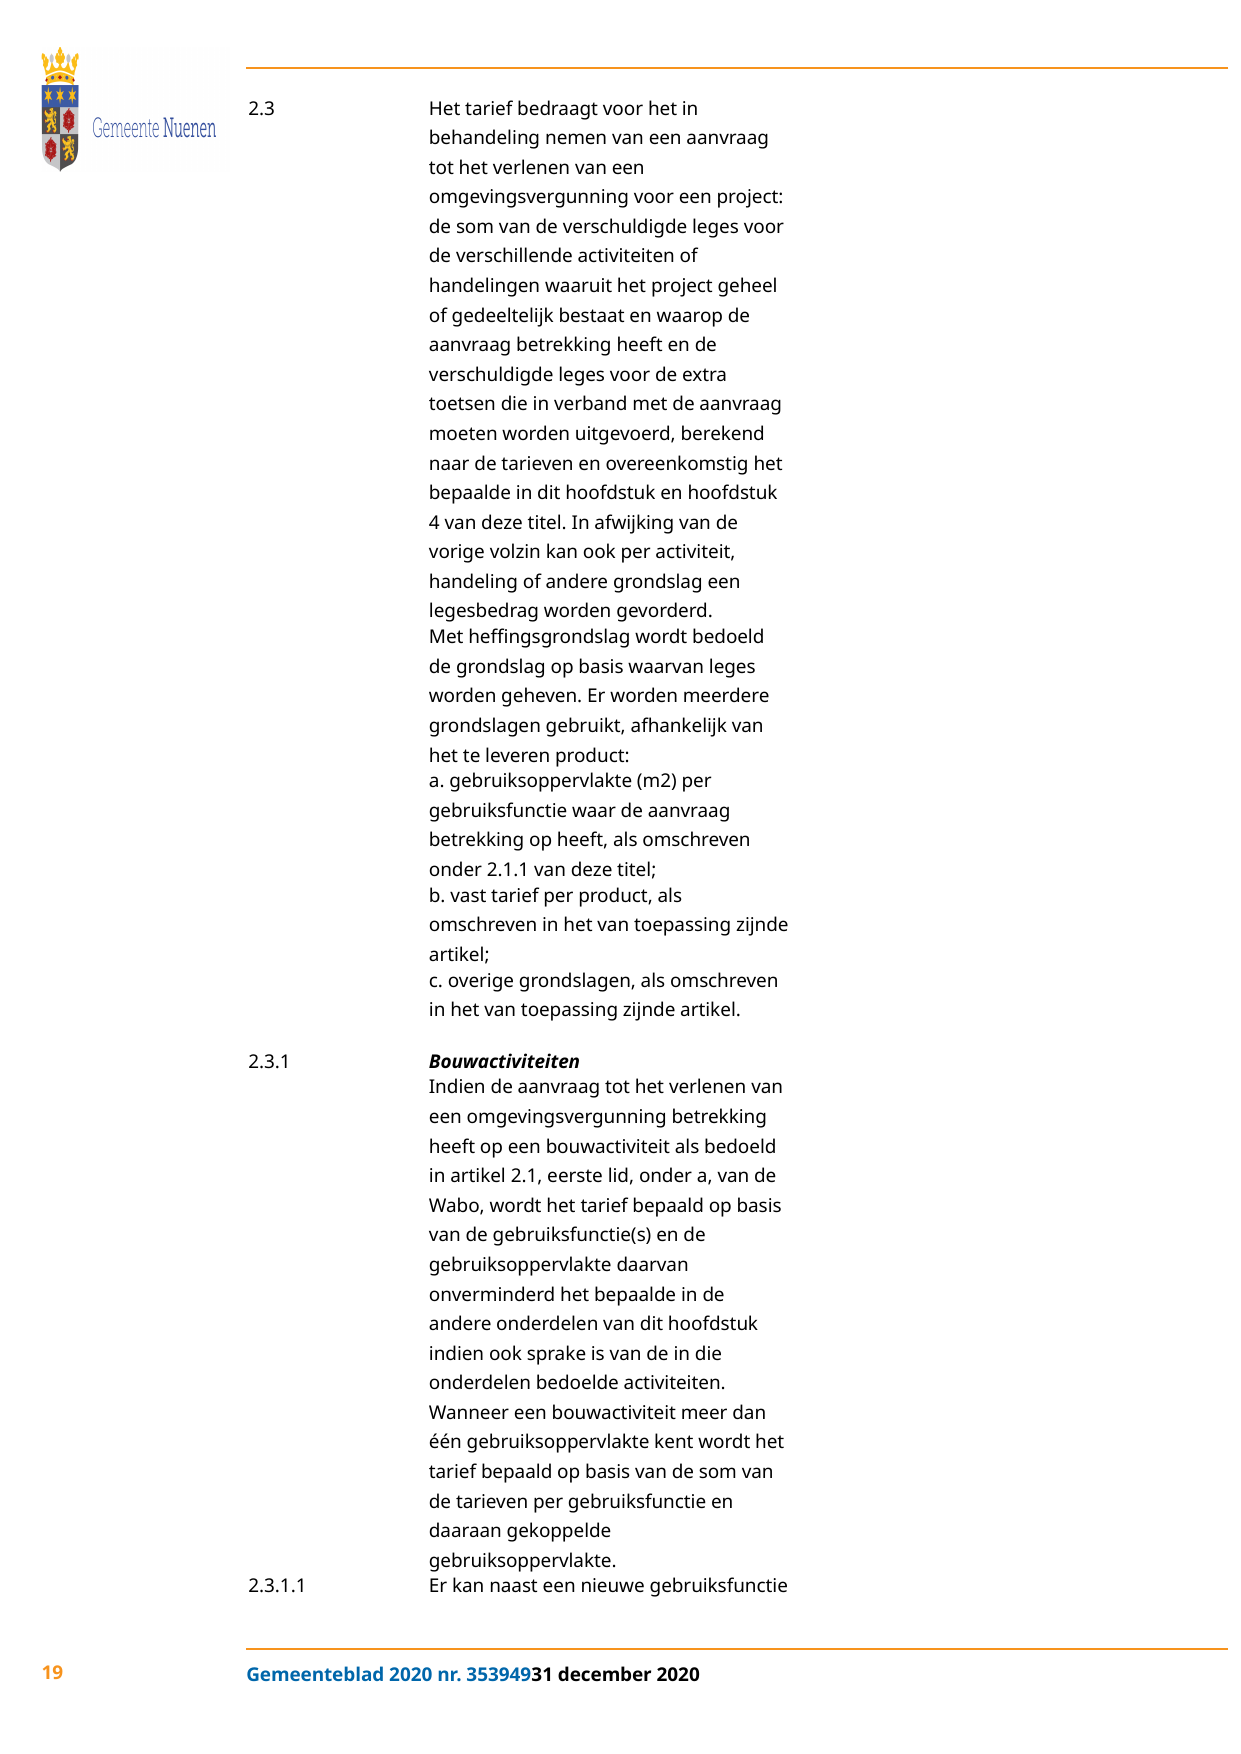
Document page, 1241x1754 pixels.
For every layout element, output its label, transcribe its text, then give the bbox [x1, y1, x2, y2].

table_cell [790, 882, 1152, 967]
table_cell Bouwactiviteiten [429, 1048, 790, 1074]
table_cell 2.3 [248, 95, 429, 623]
table_cell [248, 882, 429, 967]
table_cell [248, 1074, 429, 1573]
table_cell Indien de aanvraag tot het verlenen van een omgevingsvergunning betrekking heeft op een bouwactiviteit als bedoeld in artikel 2.1, eerste lid, onder a, van de Wabo, wordt het tarief bepaald op basis van de gebruiksfunctie(s) en de gebruiksoppervlakte daarvan onverminderd het bepaalde in de andere onderdelen van dit hoofdstuk indien ook sprake is van de in die onderdelen bedoelde activiteiten. Wanneer een bouwactiviteit meer dan één gebruiksoppervlakte kent wordt het tarief bepaald op basis van de som van de tarieven per gebruiksfunctie en daaraan gekoppelde gebruiksoppervlakte. [429, 1074, 790, 1573]
table_cell [790, 967, 1152, 1022]
table_cell [790, 624, 1152, 767]
table_cell [790, 1573, 1152, 1598]
table_cell [248, 1022, 429, 1048]
table_cell [790, 95, 1152, 623]
table_cell [429, 1022, 790, 1048]
table_cell b. vast tarief per product, als omschreven in het van toepassing zijnde artikel; [429, 882, 790, 967]
table_cell [248, 967, 429, 1022]
table_cell Met heffingsgrondslag wordt bedoeld de grondslag op basis waarvan leges worden geheven. Er worden meerdere grondslagen gebruikt, afhankelijk van het te leveren product: [429, 624, 790, 767]
table_cell 2.3.1.1 [248, 1573, 429, 1598]
table_cell Er kan naast een nieuwe gebruiksfunctie [429, 1573, 790, 1598]
table_cell [790, 1048, 1152, 1074]
table_cell 2.3.1 [248, 1048, 429, 1074]
table_cell [248, 624, 429, 767]
table_cell a. gebruiksoppervlakte (m2) per gebruiksfunctie waar de aanvraag betrekking op heeft, als omschreven onder 2.1.1 van deze titel; [429, 768, 790, 882]
table_cell Het tarief bedraagt voor het in behandeling nemen van een aanvraag tot het verlenen van een omgevingsvergunning voor een project: de som van de verschuldigde leges voor de verschillende activiteiten of handelingen waaruit het project geheel of gedeeltelijk bestaat en waarop de aanvraag betrekking heeft en de verschuldigde leges voor de extra toetsen die in verband met de aanvraag moeten worden uitgevoerd, berekend naar de tarieven en overeenkomstig het bepaalde in dit hoofdstuk en hoofdstuk 4 van deze titel. In afwijking van de vorige volzin kan ook per activiteit, handeling of andere grondslag een legesbedrag worden gevorderd. [429, 95, 790, 623]
table_cell [790, 768, 1152, 882]
table_cell [790, 1074, 1152, 1573]
picture [41, 47, 231, 172]
table_cell c. overige grondslagen, als omschreven in het van toepassing zijnde artikel. [429, 967, 790, 1022]
table_cell [790, 1022, 1152, 1048]
table_cell [248, 768, 429, 882]
